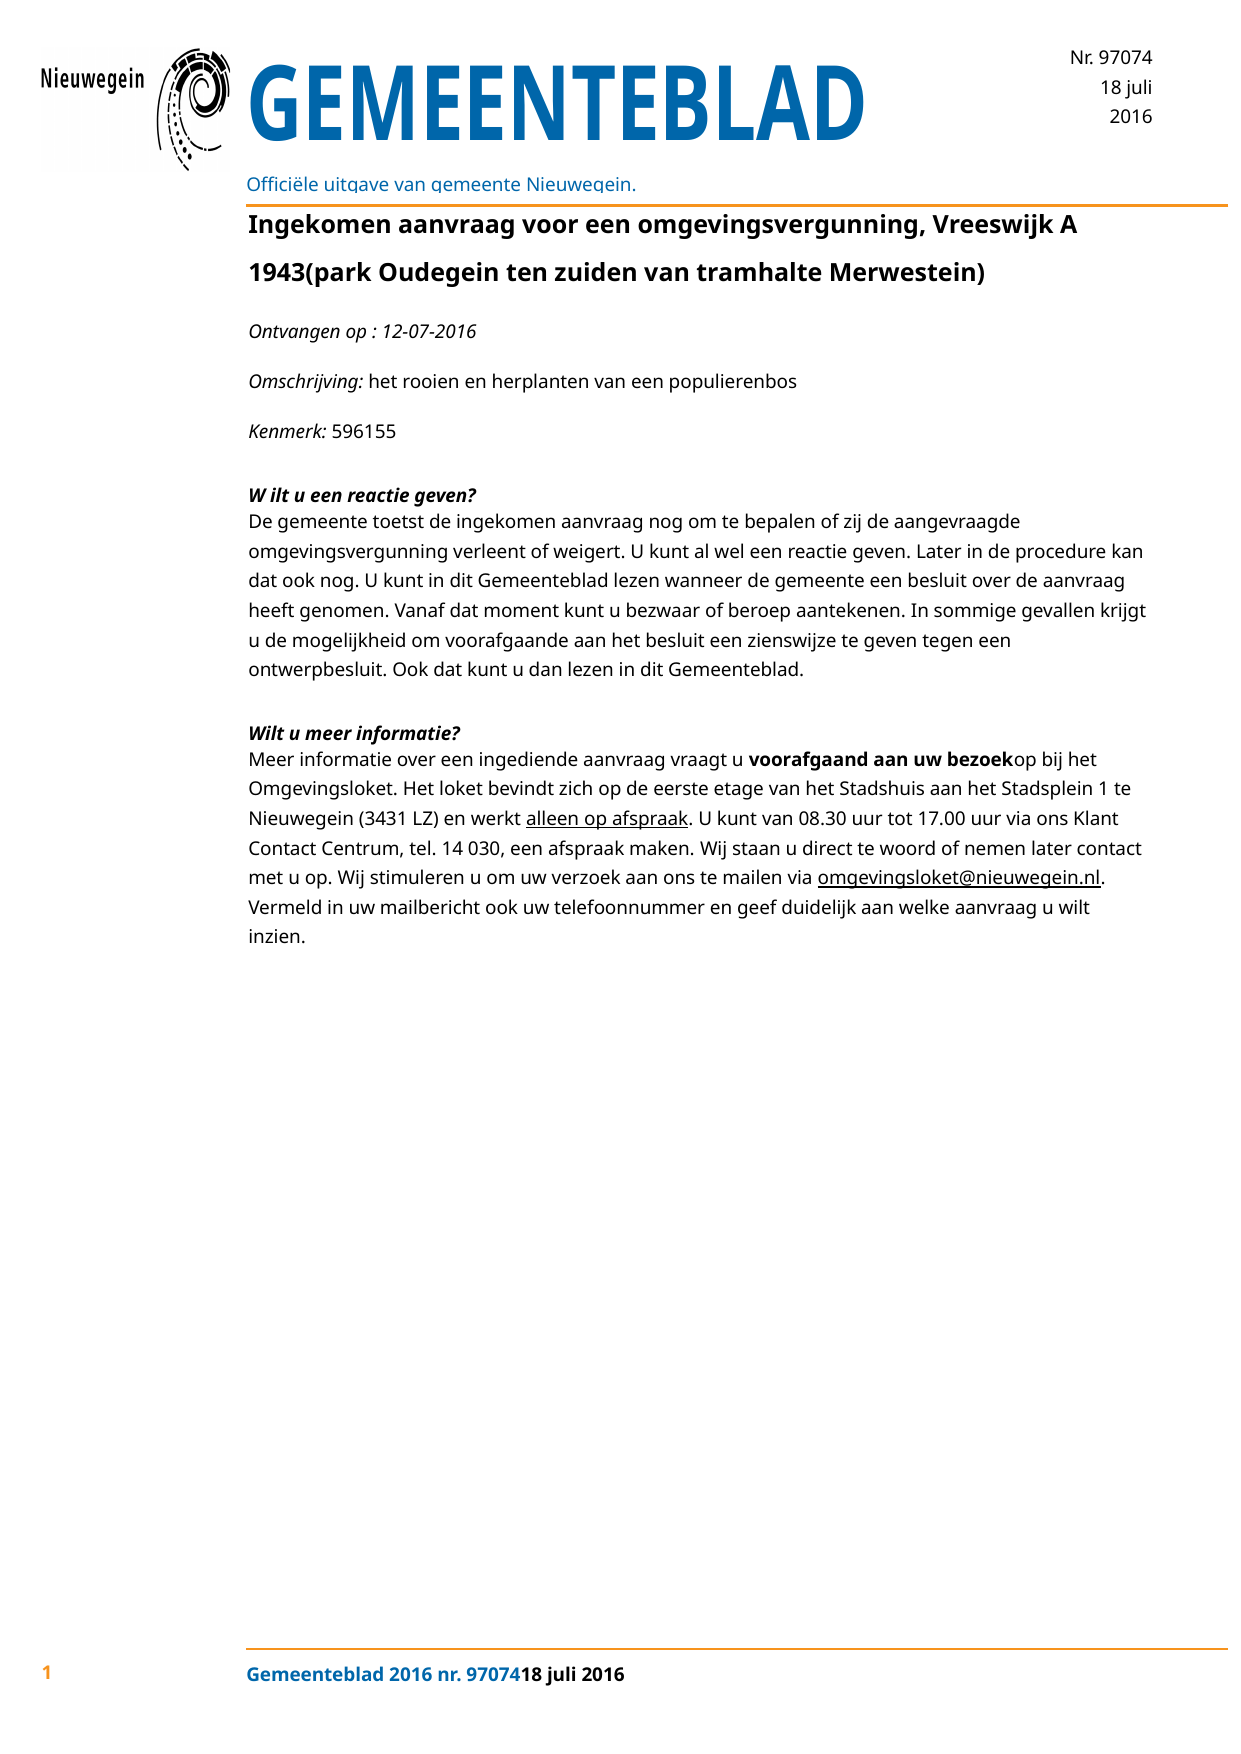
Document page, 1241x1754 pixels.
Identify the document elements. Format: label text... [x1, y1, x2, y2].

text W ilt u een reactie geven? [248, 483, 1152, 508]
text Wilt u meer informatie? [248, 720, 1152, 746]
text Kenmerk: 596155 [248, 419, 1152, 444]
text Ingekomen aanvraag voor een omgevingsvergunning, Vreeswijk A 1943(park Oudegein ten zuiden van tramhalte Merwestein) [248, 207, 1152, 288]
text De gemeente toetst de ingekomen aanvraag nog om te bepalen of zij de aangevraagde omgevingsvergunning verleent of weigert. U kunt al wel een reactie geven. Later in de procedure kan dat ook nog. U kunt in dit Gemeenteblad lezen wanneer de gemeente een besluit over de aanvraag heeft genomen. Vanaf dat moment kunt u bezwaar of beroep aantekenen. In sommige gevallen krijgt u de mogelijkheid om voorafgaande aan het besluit een zienswijze te geven tegen een ontwerpbesluit. Ook dat kunt u dan lezen in dit Gemeenteblad. [248, 508, 1152, 682]
text Meer informatie over een ingediende aanvraag vraagt u voorafgaand aan uw bezoekop bij het Omgevingsloket. Het loket bevindt zich op de eerste etage van het Stadshuis aan het Stadsplein 1 te Nieuwegein (3431 LZ) en werkt alleen op afspraak. U kunt van 08.30 uur tot 17.00 uur via ons Klant Contact Centrum, tel. 14 030, een afspraak maken. Wij staan u direct te woord of nemen later contact met u op. Wij stimuleren u om uw verzoek aan ons te mailen via omgevingsloket@nieuwegein.nl. Vermeld in uw mailbericht ook uw telefoonnummer en geef duidelijk aan welke aanvraag u wilt inzien. [248, 746, 1152, 949]
picture [41, 47, 231, 172]
text Ontvangen op : 12-07-2016 [248, 318, 1152, 344]
text Omschrijving: het rooien en herplanten van een populierenbos [248, 368, 1152, 394]
